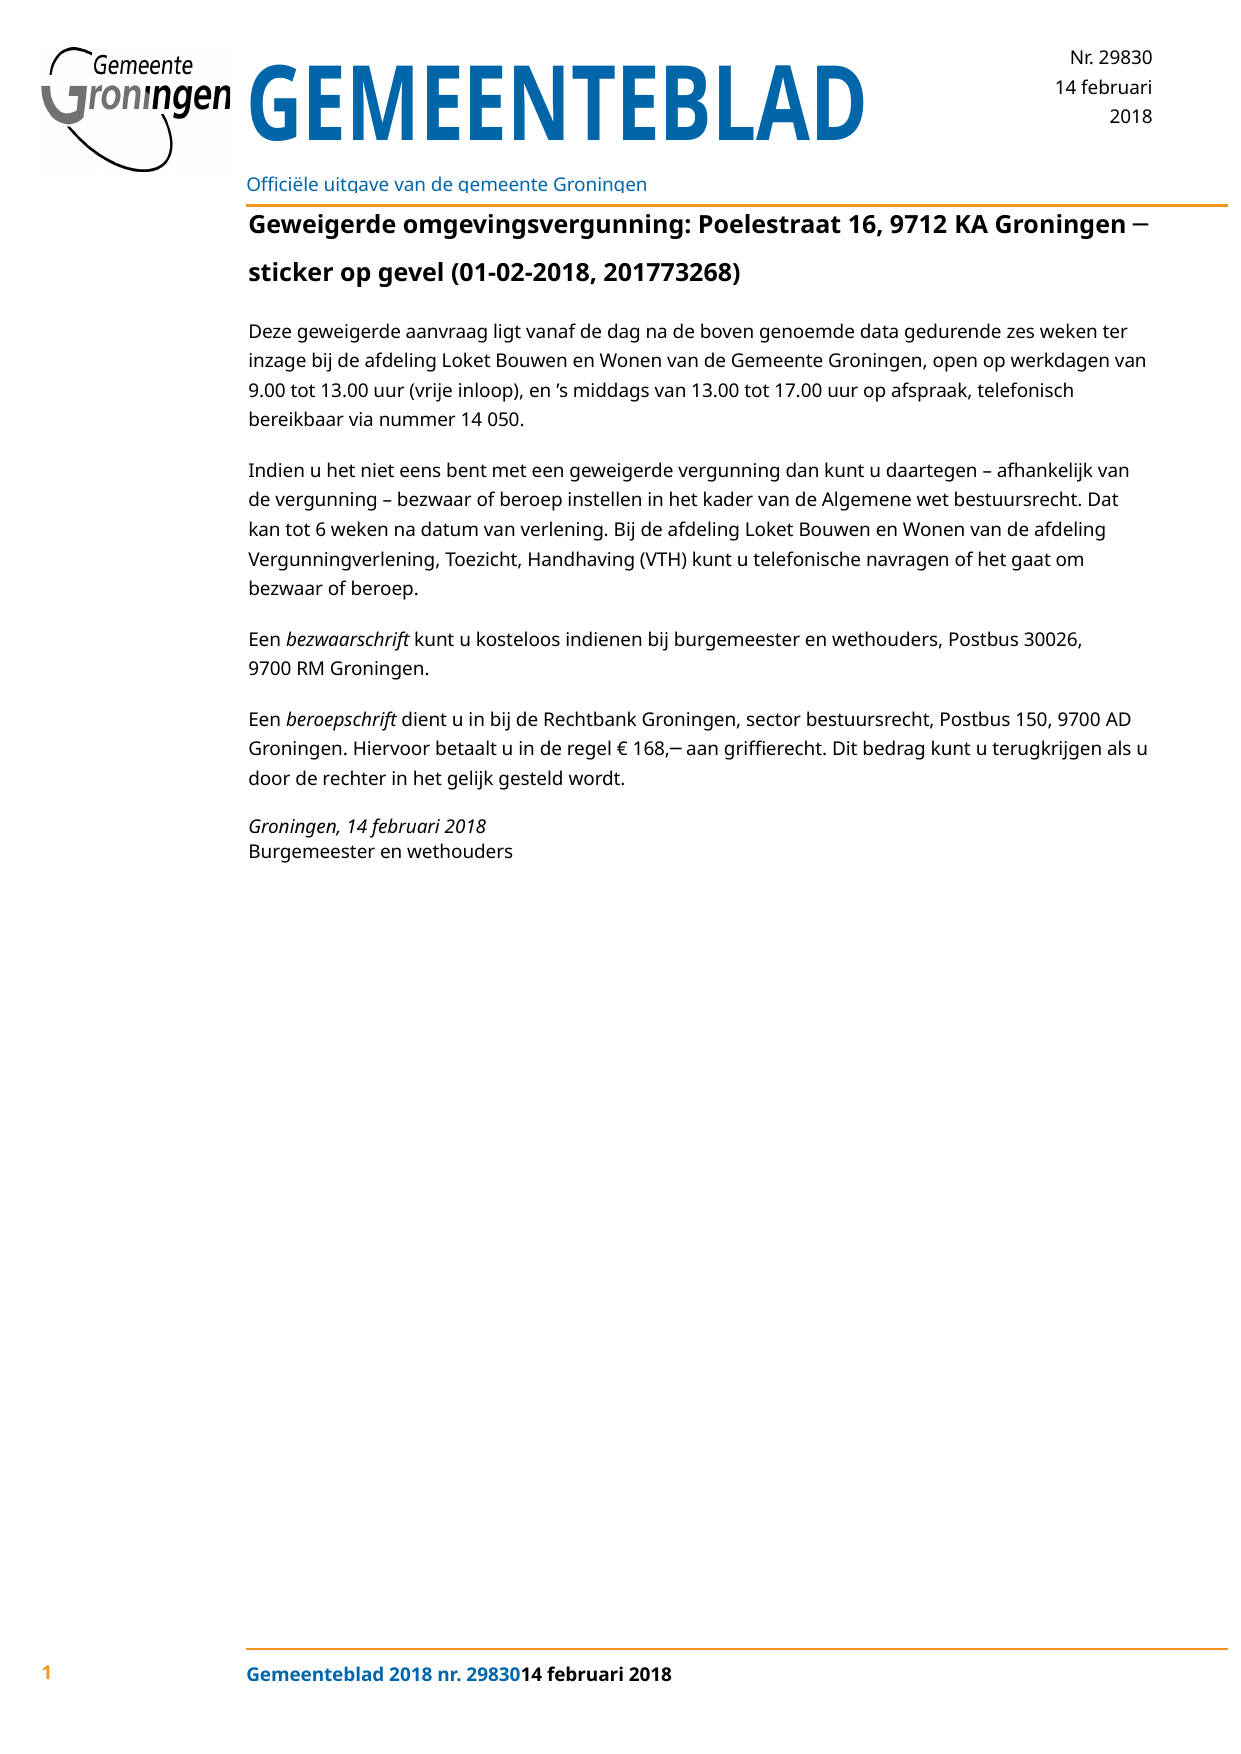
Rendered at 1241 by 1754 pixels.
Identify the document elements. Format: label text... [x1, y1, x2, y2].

text Indien u het niet eens bent met een geweigerde vergunning dan kunt u daartegen – afhankelijk van de vergunning – bezwaar of beroep instellen in het kader van de Algemene wet bestuursrecht. Dat kan tot 6 weken na datum van verlening. Bij de afdeling Loket Bouwen en Wonen van de afdeling Vergunningverlening, Toezicht, Handhaving (VTH) kunt u telefonische navragen of het gaat om bezwaar of beroep. [248, 457, 1152, 601]
text Groningen, 14 februari 2018 [248, 813, 1152, 838]
picture [41, 47, 231, 172]
text Geweigerde omgevingsvergunning: Poelestraat 16, 9712 KA Groningen ─ sticker op gevel (01-02-2018, 201773268) [248, 207, 1152, 288]
text Deze geweigerde aanvraag ligt vanaf de dag na de boven genoemde data gedurende zes weken ter inzage bij de afdeling Loket Bouwen en Wonen van de Gemeente Groningen, open op werkdagen van 9.00 tot 13.00 uur (vrije inloop), en ’s middags van 13.00 tot 17.00 uur op afspraak, telefonisch bereikbaar via nummer 14 050. [248, 318, 1152, 432]
text Een beroepschrift dient u in bij de Rechtbank Groningen, sector bestuursrecht, Postbus 150, 9700 AD Groningen. Hiervoor betaalt u in de regel € 168,─ aan griffierecht. Dit bedrag kunt u terugkrijgen als u door de rechter in het gelijk gesteld wordt. [248, 706, 1152, 791]
text Burgemeester en wethouders [248, 838, 1152, 864]
text Een bezwaarschrift kunt u kosteloos indienen bij burgemeester en wethouders, Postbus 30026, 9700 RM Groningen. [248, 626, 1152, 681]
